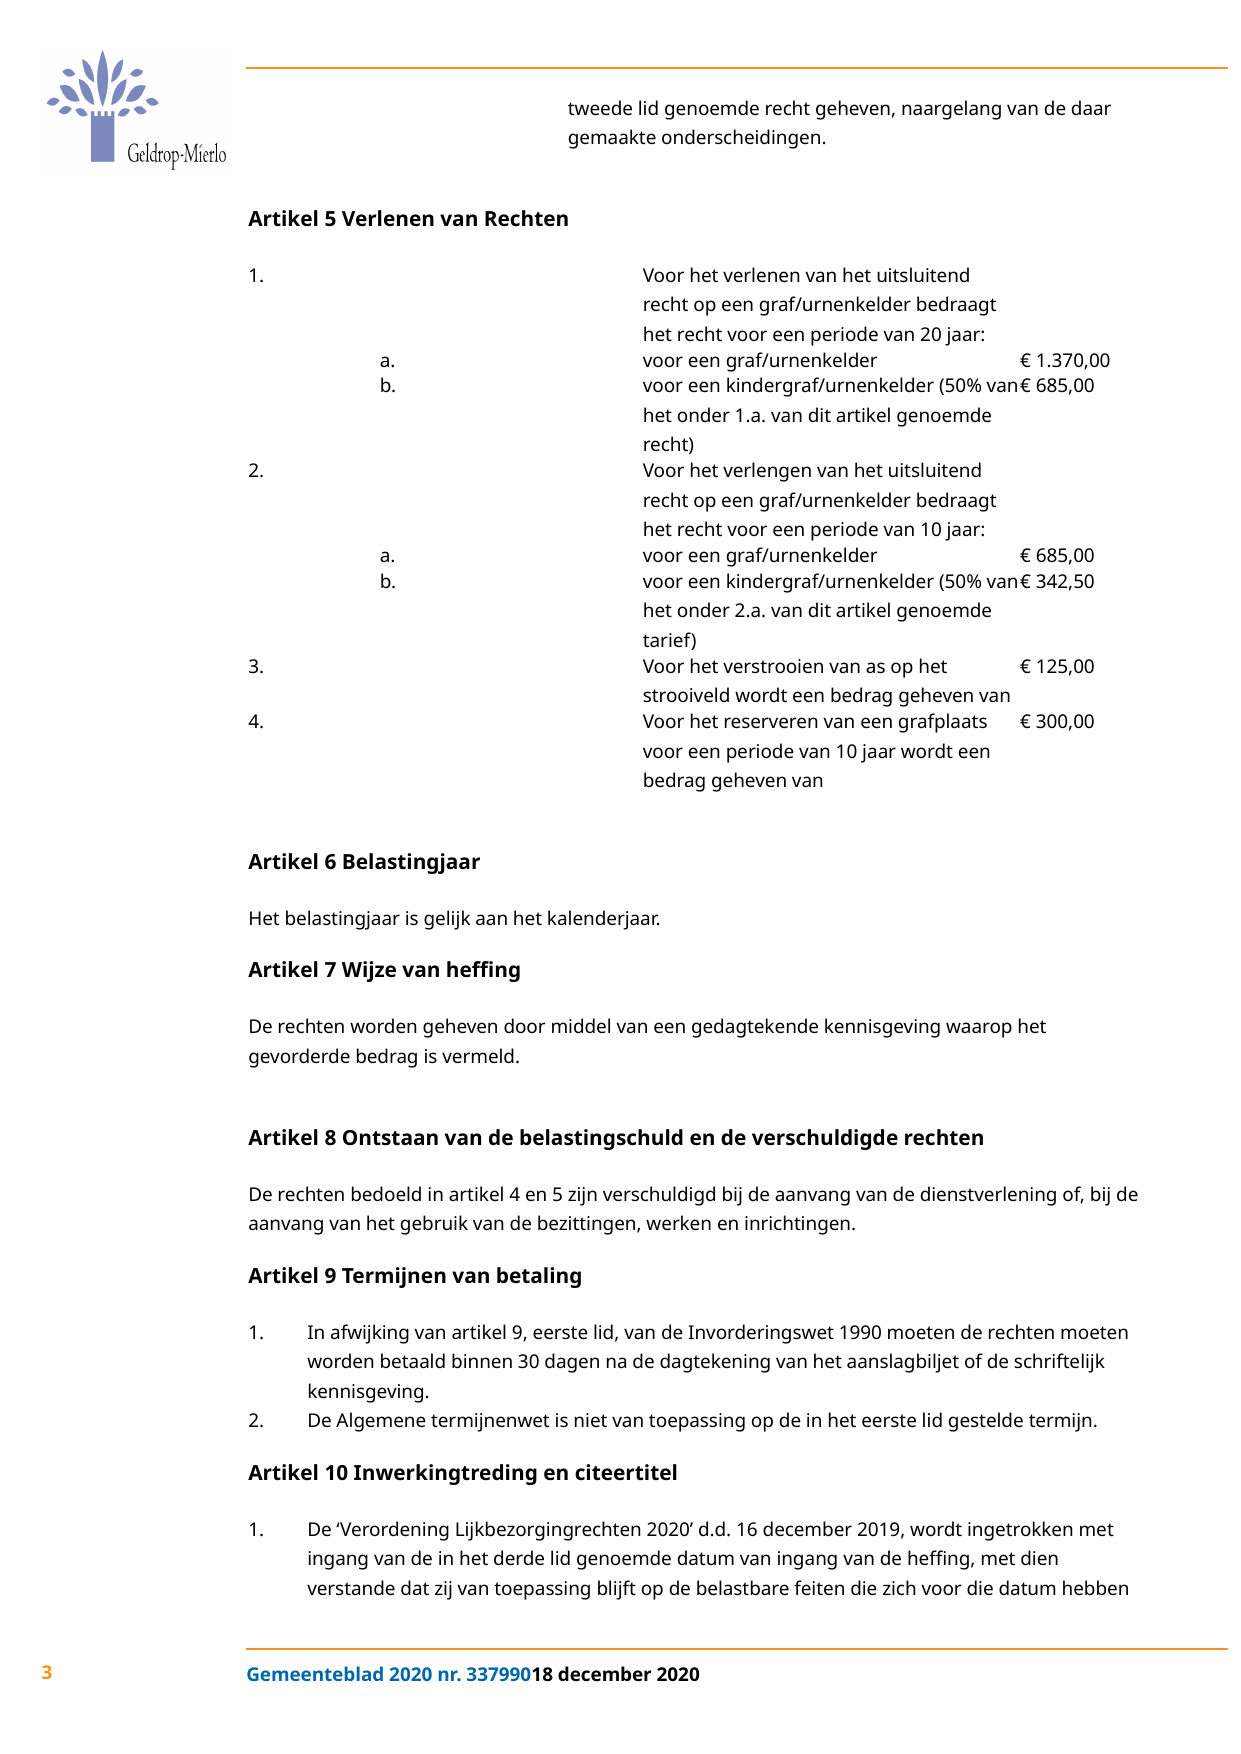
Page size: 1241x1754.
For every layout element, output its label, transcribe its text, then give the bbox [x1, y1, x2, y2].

table_cell 3. [248, 653, 511, 708]
text Artikel 9 Termijnen van betaling [248, 1261, 1152, 1289]
table_cell tweede lid genoemde recht geheven, naargelang van de daar gemaakte onderscheidingen. [568, 95, 1152, 150]
text Artikel 5 Verlenen van Rechten [248, 204, 1152, 232]
table_cell 2. [248, 458, 379, 542]
list In afwijking van artikel 9, eerste lid, van de Invorderingswet 1990 moeten de rechten moeten worden betaald binnen 30 dagen na de dagtekening van het aanslagbiljet of de schriftelijk kennisgeving. [248, 1319, 1152, 1404]
list De Algemene termijnenwet is niet van toepassing op de in het eerste lid gestelde termijn. [248, 1408, 1152, 1433]
table_cell a. [380, 347, 643, 372]
table_cell Voor het reserveren van een grafplaats voor een periode van 10 jaar wordt een bedrag geheven van [643, 708, 1020, 793]
table_cell a. [380, 542, 643, 568]
table_cell [380, 458, 643, 542]
table_cell voor een graf/urnenkelder [643, 347, 1020, 372]
table_cell b. [380, 568, 643, 653]
table_cell [248, 95, 408, 150]
table_cell € 342,50 [1020, 568, 1152, 653]
table_cell € 125,00 [1020, 653, 1152, 708]
text Artikel 8 Ontstaan van de belastingschuld en de verschuldigde rechten [248, 1123, 1152, 1151]
text De rechten bedoeld in artikel 4 en 5 zijn verschuldigd bij de aanvang van de dienstverlening of, bij de aanvang van het gebruik van de bezittingen, werken en inrichtingen. [248, 1181, 1152, 1236]
table_cell Voor het verlengen van het uitsluitend recht op een graf/urnenkelder bedraagt het recht voor een periode van 10 jaar: [643, 458, 1020, 542]
text De rechten worden geheven door middel van een gedagtekende kennisgeving waarop het gevorderde bedrag is vermeld. [248, 1013, 1152, 1068]
table_header 1. [248, 262, 379, 347]
table_cell voor een kindergraf/urnenkelder (50% van het onder 2.a. van dit artikel genoemde tarief) [643, 568, 1020, 653]
list De ‘Verordening Lijkbezorgingrechten 2020’ d.d. 16 december 2019, wordt ingetrokken met ingang van de in het derde lid genoemde datum van ingang van de heffing, met dien verstande dat zij van toepassing blijft op de belastbare feiten die zich voor die datum hebben [248, 1516, 1152, 1601]
table_cell voor een graf/urnenkelder [643, 542, 1020, 568]
text Het belastingjaar is gelijk aan het kalenderjaar. [248, 905, 1152, 931]
text Artikel 7 Wijze van heffing [248, 955, 1152, 984]
table_cell € 685,00 [1020, 542, 1152, 568]
table_cell b. [380, 373, 643, 457]
table_cell € 1.370,00 [1020, 347, 1152, 372]
table_cell 4. [248, 708, 511, 793]
picture [41, 47, 231, 172]
table_header [380, 262, 643, 347]
table_cell [511, 708, 643, 793]
text Artikel 6 Belastingjaar [248, 847, 1152, 875]
table_cell [511, 653, 643, 708]
table_cell [408, 95, 568, 150]
table_cell [248, 542, 379, 568]
table_cell € 300,00 [1020, 708, 1152, 793]
table_cell [248, 373, 379, 457]
table_header Voor het verlenen van het uitsluitend recht op een graf/urnenkelder bedraagt het recht voor een periode van 20 jaar: [643, 262, 1020, 347]
table_cell [1020, 458, 1152, 542]
table_cell [248, 568, 379, 653]
table_cell € 685,00 [1020, 373, 1152, 457]
table_cell [248, 347, 379, 372]
text Artikel 10 Inwerkingtreding en citeertitel [248, 1458, 1152, 1486]
table_cell Voor het verstrooien van as op het strooiveld wordt een bedrag geheven van [643, 653, 1020, 708]
table_cell voor een kindergraf/urnenkelder (50% van het onder 1.a. van dit artikel genoemde recht) [643, 373, 1020, 457]
table_header [1020, 262, 1152, 347]
